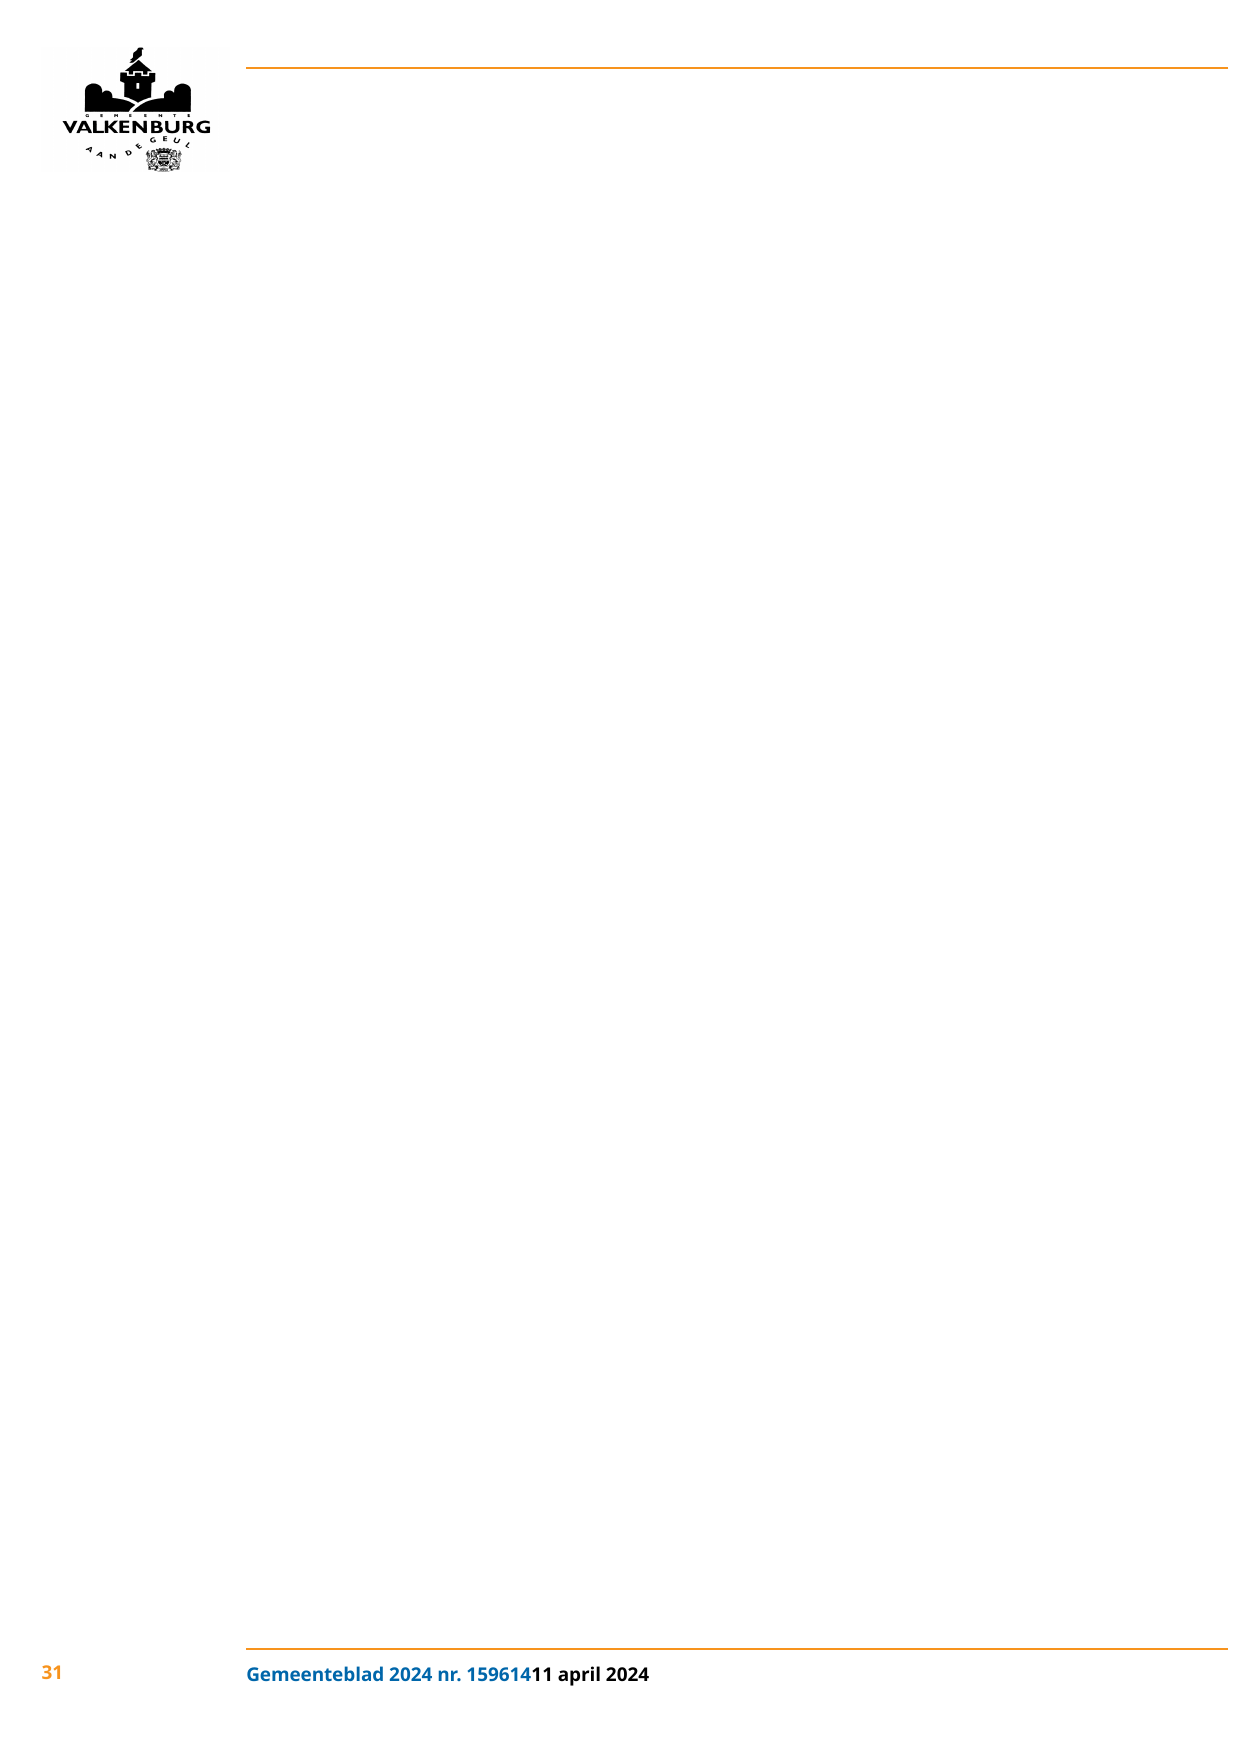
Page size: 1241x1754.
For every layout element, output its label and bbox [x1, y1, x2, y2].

picture [41, 47, 231, 172]
